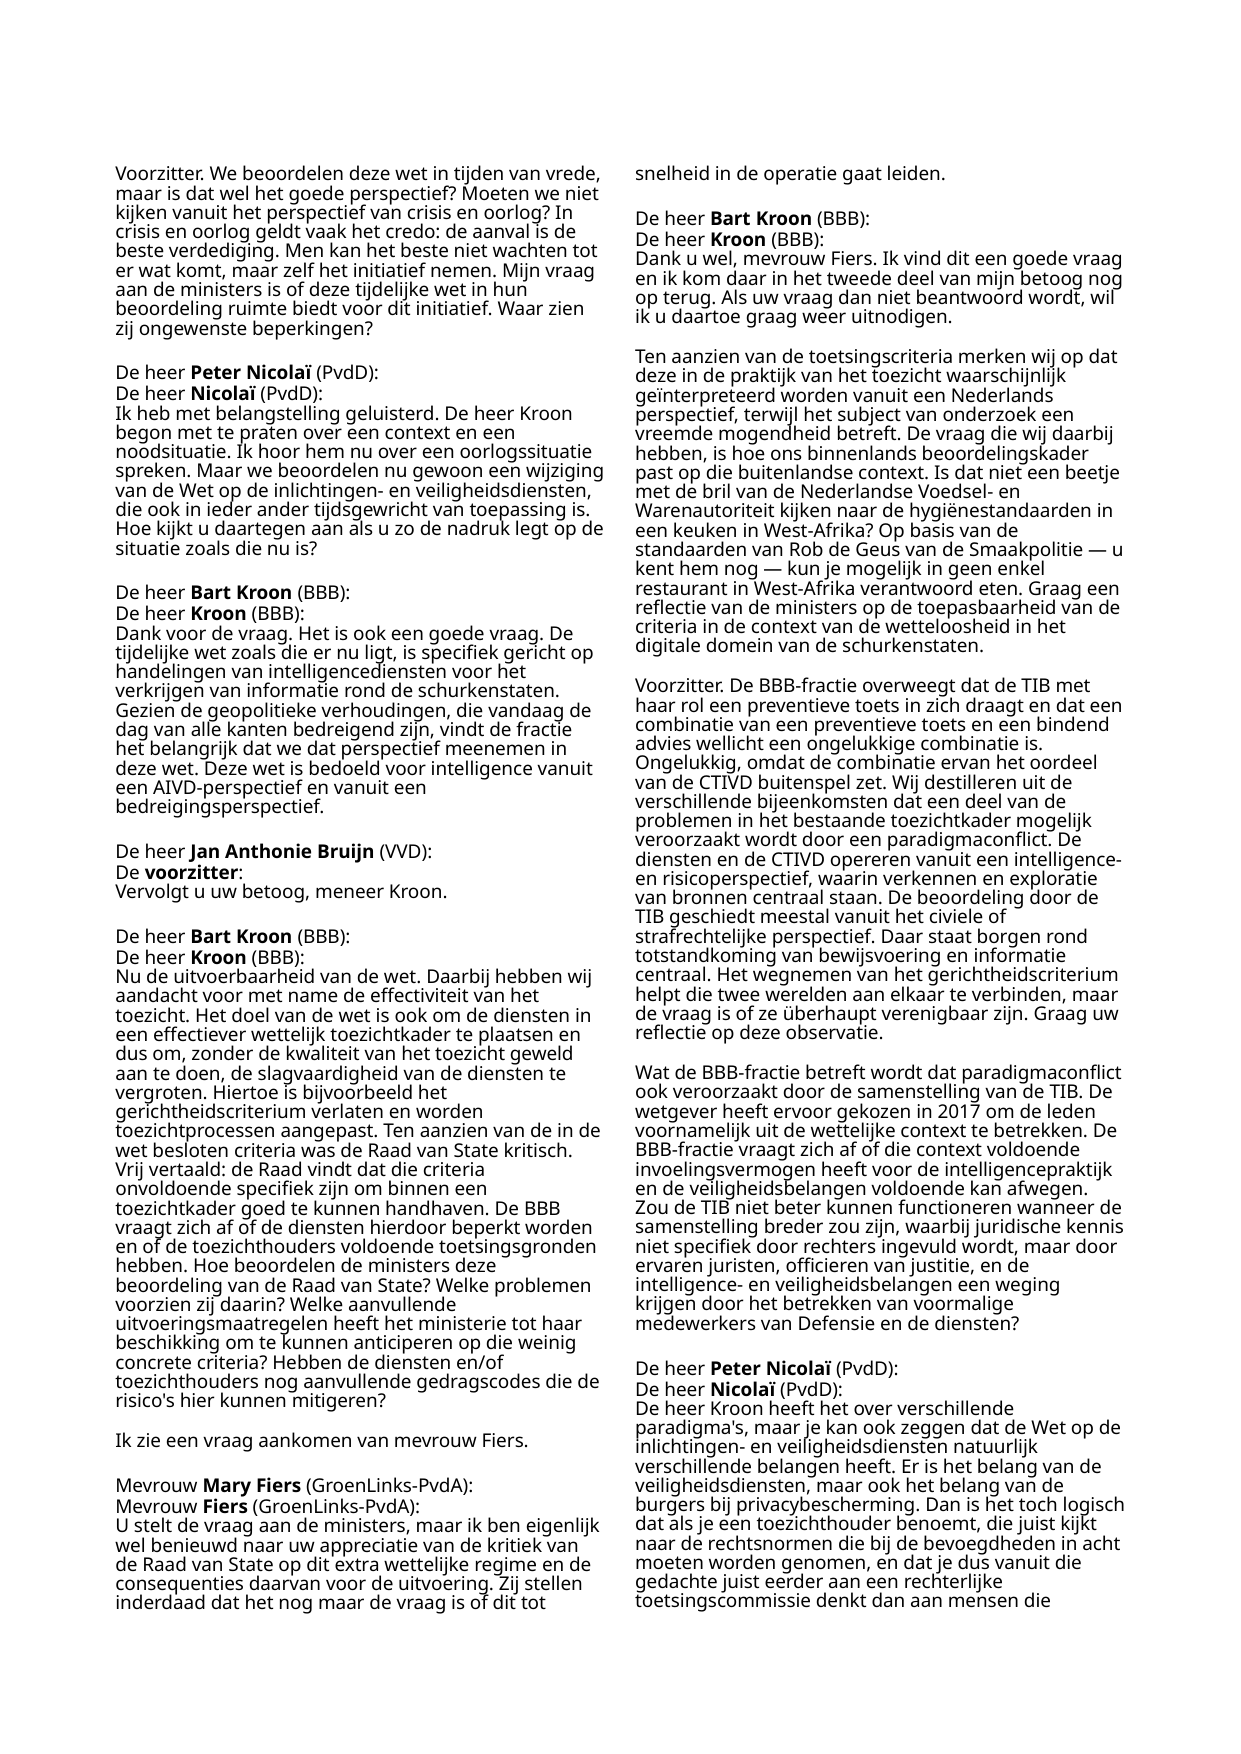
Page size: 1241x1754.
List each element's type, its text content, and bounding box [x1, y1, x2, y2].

text De heer Bart Kroon (BBB): [635, 205, 1125, 231]
text Mevrouw Fiers (GroenLinks-PvdA): [115, 1498, 605, 1517]
text De heer Peter Nicolaï (PvdD): [115, 359, 605, 385]
text De heer Kroon (BBB): [635, 231, 1125, 250]
text De voorzitter: [115, 864, 605, 883]
text Wat de BBB-fractie betreft wordt dat paradigmaconflict ook veroorzaakt door de samenstelling van de TIB. De wetgever heeft ervoor gekozen in 2017 om de leden voornamelijk uit de wettelijke context te betrekken. De BBB-fractie vraagt zich af of die context voldoende invoelingsvermogen heeft voor de intelligencepraktijk en de veiligheidsbelangen voldoende kan afwegen. Zou de TIB niet beter kunnen functioneren wanneer de samenstelling breder zou zijn, waarbij juridische kennis niet specifiek door rechters ingevuld wordt, maar door ervaren juristen, officieren van justitie, en de intelligence- en veiligheidsbelangen een weging krijgen door het betrekken van voormalige medewerkers van Defensie en de diensten? [635, 1064, 1125, 1334]
text De heer Kroon (BBB): [115, 949, 605, 968]
text Ik zie een vraag aankomen van mevrouw Fiers. [115, 1432, 605, 1451]
text De heer Nicolaï (PvdD): [635, 1381, 1125, 1400]
text U stelt de vraag aan de ministers, maar ik ben eigenlijk wel benieuwd naar uw appreciatie van de kritiek van de Raad van State op dit extra wettelijke regime en de consequenties daarvan voor de uitvoering. Zij stellen inderdaad dat het nog maar de vraag is of dit tot [115, 1517, 605, 1614]
text De heer Bart Kroon (BBB): [115, 923, 605, 949]
text Mevrouw Mary Fiers (GroenLinks-PvdA): [115, 1472, 605, 1498]
text snelheid in de operatie gaat leiden. [635, 165, 1125, 184]
text Nu de uitvoerbaarheid van de wet. Daarbij hebben wij aandacht voor met name de effectiviteit van het toezicht. Het doel van de wet is ook om de diensten in een effectiever wettelijk toezichtkader te plaatsen en dus om, zonder de kwaliteit van het toezicht geweld aan te doen, de slagvaardigheid van de diensten te vergroten. Hiertoe is bijvoorbeeld het gerichtheidscriterium verlaten en worden toezichtprocessen aangepast. Ten aanzien van de in de wet besloten criteria was de Raad van State kritisch. Vrij vertaald: de Raad vindt dat die criteria onvoldoende specifiek zijn om binnen een toezichtkader goed te kunnen handhaven. De BBB vraagt zich af of de diensten hierdoor beperkt worden en of de toezichthouders voldoende toetsingsgronden hebben. Hoe beoordelen de ministers deze beoordeling van de Raad van State? Welke problemen voorzien zij daarin? Welke aanvullende uitvoeringsmaatregelen heeft het ministerie tot haar beschikking om te kunnen anticiperen op die weinig concrete criteria? Hebben de diensten en/of toezichthouders nog aanvullende gedragscodes die de risico's hier kunnen mitigeren? [115, 968, 605, 1411]
text Ik heb met belangstelling geluisterd. De heer Kroon begon met te praten over een context en een noodsituatie. Ik hoor hem nu over een oorlogssituatie spreken. Maar we beoordelen nu gewoon een wijziging van de Wet op de inlichtingen- en veiligheidsdiensten, die ook in ieder ander tijdsgewricht van toepassing is. Hoe kijkt u daartegen aan als u zo de nadruk legt op de situatie zoals die nu is? [115, 404, 605, 559]
text Voorzitter. De BBB-fractie overweegt dat de TIB met haar rol een preventieve toets in zich draagt en dat een combinatie van een preventieve toets en een bindend advies wellicht een ongelukkige combinatie is. Ongelukkig, omdat de combinatie ervan het oordeel van de CTIVD buitenspel zet. Wij destilleren uit de verschillende bijeenkomsten dat een deel van de problemen in het bestaande toezichtkader mogelijk veroorzaakt wordt door een paradigmaconflict. De diensten en de CTIVD opereren vanuit een intelligence- en risicoperspectief, waarin verkennen en exploratie van bronnen centraal staan. De beoordeling door de TIB geschiedt meestal vanuit het civiele of strafrechtelijke perspectief. Daar staat borgen rond totstandkoming van bewijsvoering en informatie centraal. Het wegnemen van het gerichtheidscriterium helpt die twee werelden aan elkaar te verbinden, maar de vraag is of ze überhaupt verenigbaar zijn. Graag uw reflectie op deze observatie. [635, 677, 1125, 1043]
text Dank u wel, mevrouw Fiers. Ik vind dit een goede vraag en ik kom daar in het tweede deel van mijn betoog nog op terug. Als uw vraag dan niet beantwoord wordt, wil ik u daartoe graag weer uitnodigen. [635, 250, 1125, 327]
text Voorzitter. We beoordelen deze wet in tijden van vrede, maar is dat wel het goede perspectief? Moeten we niet kijken vanuit het perspectief van crisis en oorlog? In crisis en oorlog geldt vaak het credo: de aanval is de beste verdediging. Men kan het beste niet wachten tot er wat komt, maar zelf het initiatief nemen. Mijn vraag aan de ministers is of deze tijdelijke wet in hun beoordeling ruimte biedt voor dit initiatief. Waar zien zij ongewenste beperkingen? [115, 165, 605, 339]
text De heer Bart Kroon (BBB): [115, 579, 605, 605]
text Ten aanzien van de toetsingscriteria merken wij op dat deze in de praktijk van het toezicht waarschijnlijk geïnterpreteerd worden vanuit een Nederlands perspectief, terwijl het subject van onderzoek een vreemde mogendheid betreft. De vraag die wij daarbij hebben, is hoe ons binnenlands beoordelingskader past op die buitenlandse context. Is dat niet een beetje met de bril van de Nederlandse Voedsel- en Warenautoriteit kijken naar de hygiënestandaarden in een keuken in West-Afrika? Op basis van de standaarden van Rob de Geus van de Smaakpolitie — u kent hem nog — kun je mogelijk in geen enkel restaurant in West-Afrika verantwoord eten. Graag een reflectie van de ministers op de toepasbaarheid van de criteria in de context van de wetteloosheid in het digitale domein van de schurkenstaten. [635, 348, 1125, 657]
text De heer Nicolaï (PvdD): [115, 385, 605, 404]
text Dank voor de vraag. Het is ook een goede vraag. De tijdelijke wet zoals die er nu ligt, is specifiek gericht op handelingen van intelligencediensten voor het verkrijgen van informatie rond de schurkenstaten. Gezien de geopolitieke verhoudingen, die vandaag de dag van alle kanten bedreigend zijn, vindt de fractie het belangrijk dat we dat perspectief meenemen in deze wet. Deze wet is bedoeld voor intelligence vanuit een AIVD-perspectief en vanuit een bedreigingsperspectief. [115, 624, 605, 817]
text De heer Kroon (BBB): [115, 605, 605, 624]
text De heer Kroon heeft het over verschillende paradigma's, maar je kan ook zeggen dat de Wet op de inlichtingen- en veiligheidsdiensten natuurlijk verschillende belangen heeft. Er is het belang van de veiligheidsdiensten, maar ook het belang van de burgers bij privacybescherming. Dan is het toch logisch dat als je een toezichthouder benoemt, die juist kijkt naar de rechtsnormen die bij de bevoegdheden in acht moeten worden genomen, en dat je dus vanuit die gedachte juist eerder aan een rechterlijke toetsingscommissie denkt dan aan mensen die [635, 1400, 1125, 1612]
text De heer Jan Anthonie Bruijn (VVD): [115, 838, 605, 864]
text Vervolgt u uw betoog, meneer Kroon. [115, 883, 605, 902]
text De heer Peter Nicolaï (PvdD): [635, 1355, 1125, 1381]
